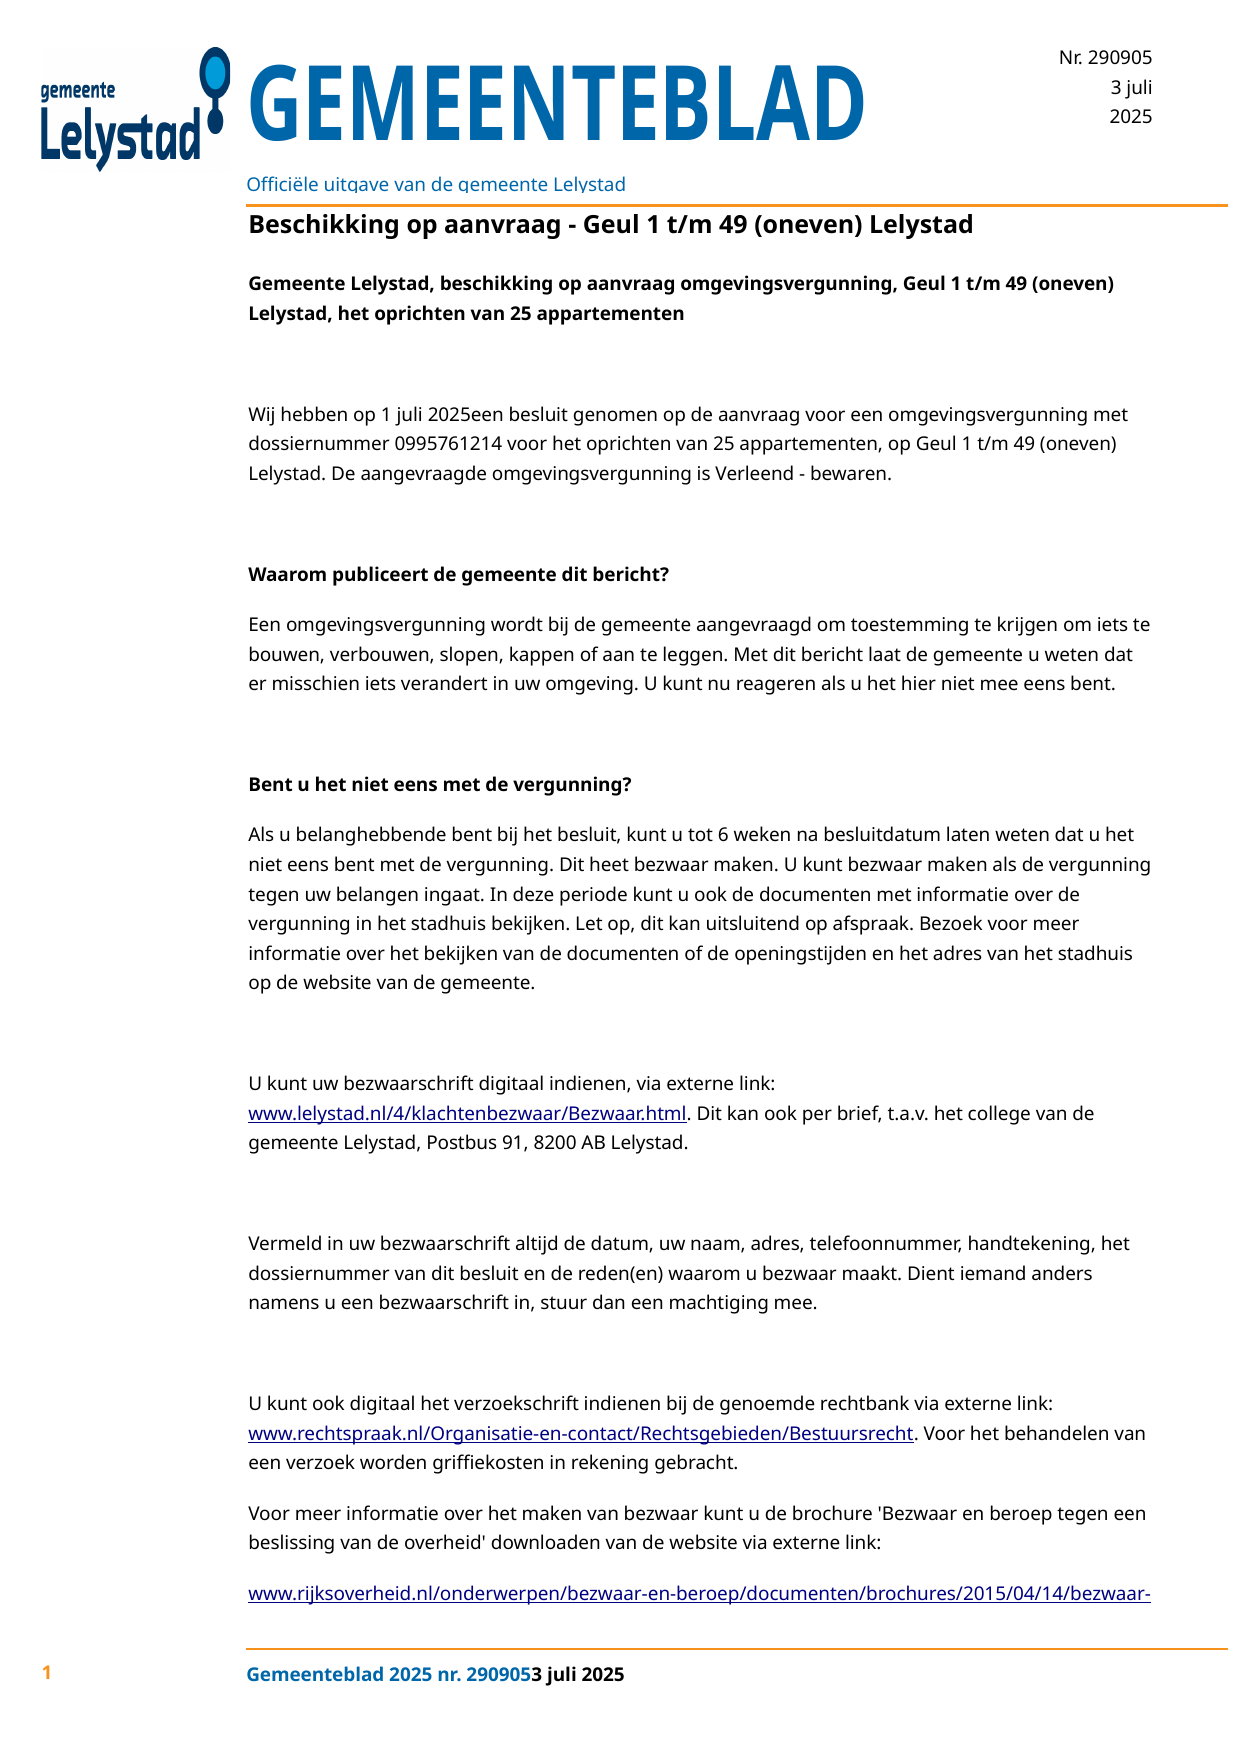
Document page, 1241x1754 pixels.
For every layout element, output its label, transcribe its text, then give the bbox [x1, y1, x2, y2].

text www.rijksoverheid.nl/onderwerpen/bezwaar-en-beroep/documenten/brochures/2015/04/14/bezwaar- [248, 1580, 1152, 1606]
text Een omgevingsvergunning wordt bij de gemeente aangevraagd om toestemming te krijgen om iets te bouwen, verbouwen, slopen, kappen of aan te leggen. Met dit bericht laat de gemeente u weten dat er misschien iets verandert in uw omgeving. U kunt nu reageren als u het hier niet mee eens bent. [248, 611, 1152, 696]
text Waarom publiceert de gemeente dit bericht? [248, 561, 1152, 586]
text Beschikking op aanvraag - Geul 1 t/m 49 (oneven) Lelystad [248, 207, 1152, 241]
text Gemeente Lelystad, beschikking op aanvraag omgevingsvergunning, Geul 1 t/m 49 (oneven) Lelystad, het oprichten van 25 appartementen [248, 270, 1152, 326]
text Voor meer informatie over het maken van bezwaar kunt u de brochure 'Bezwaar en beroep tegen een beslissing van de overheid' downloaden van de website via externe link: [248, 1500, 1152, 1555]
text U kunt uw bezwaarschrift digitaal indienen, via externe link: www.lelystad.nl/4/klachtenbezwaar/Bezwaar.html. Dit kan ook per brief, t.a.v. het college van de gemeente Lelystad, Postbus 91, 8200 AB Lelystad. [248, 1070, 1152, 1155]
text Als u belanghebbende bent bij het besluit, kunt u tot 6 weken na besluitdatum laten weten dat u het niet eens bent met de vergunning. Dit heet bezwaar maken. U kunt bezwaar maken als de vergunning tegen uw belangen ingaat. In deze periode kunt u ook de documenten met informatie over de vergunning in het stadhuis bekijken. Let op, dit kan uitsluitend op afspraak. Bezoek voor meer informatie over het bekijken van de documenten of de openingstijden en het adres van het stadhuis op de website van de gemeente. [248, 822, 1152, 995]
picture [41, 47, 231, 172]
text Bent u het niet eens met de vergunning? [248, 771, 1152, 797]
text Wij hebben op 1 juli 2025een besluit genomen op de aanvraag voor een omgevingsvergunning met dossiernummer 0995761214 voor het oprichten van 25 appartementen, op Geul 1 t/m 49 (oneven) Lelystad. De aangevraagde omgevingsvergunning is Verleend - bewaren. [248, 401, 1152, 486]
text Vermeld in uw bezwaarschrift altijd de datum, uw naam, adres, telefoonnummer, handtekening, het dossiernummer van dit besluit en de reden(en) waarom u bezwaar maakt. Dient iemand anders namens u een bezwaarschrift in, stuur dan een machtiging mee. [248, 1230, 1152, 1315]
text U kunt ook digitaal het verzoekschrift indienen bij de genoemde rechtbank via externe link: www.rechtspraak.nl/Organisatie-en-contact/Rechtsgebieden/Bestuursrecht. Voor het behandelen van een verzoek worden griffiekosten in rekening gebracht. [248, 1390, 1152, 1475]
